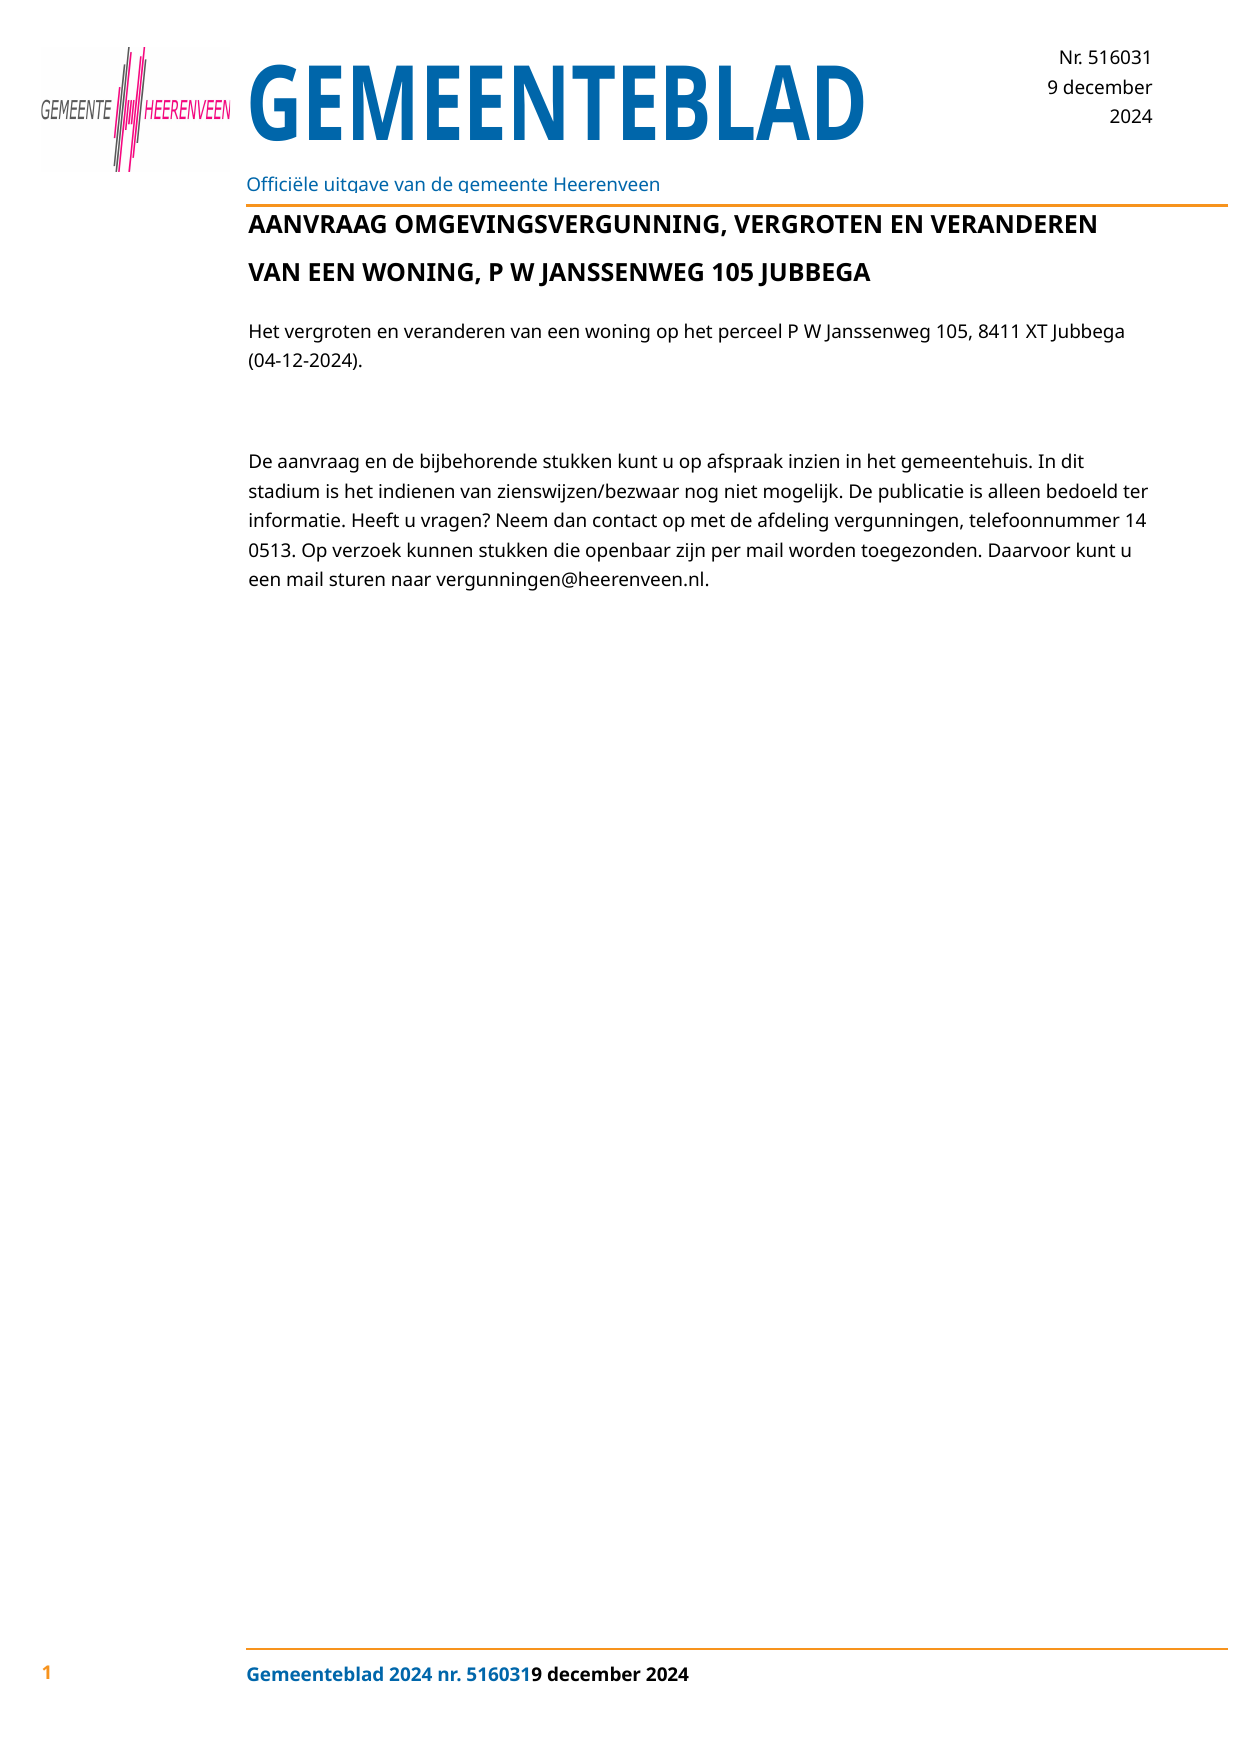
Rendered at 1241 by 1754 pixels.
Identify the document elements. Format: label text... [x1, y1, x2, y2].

picture [41, 47, 231, 172]
text Het vergroten en veranderen van een woning op het perceel P W Janssenweg 105, 8411 XT Jubbega (04-12-2024). [248, 318, 1152, 373]
text AANVRAAG OMGEVINGSVERGUNNING, VERGROTEN EN VERANDEREN VAN EEN WONING, P W JANSSENWEG 105 JUBBEGA [248, 207, 1152, 288]
text De aanvraag en de bijbehorende stukken kunt u op afspraak inzien in het gemeentehuis. In dit stadium is het indienen van zienswijzen/bezwaar nog niet mogelijk. De publicatie is alleen bedoeld ter informatie. Heeft u vragen? Neem dan contact op met de afdeling vergunningen, telefoonnummer 14 0513. Op verzoek kunnen stukken die openbaar zijn per mail worden toegezonden. Daarvoor kunt u een mail sturen naar vergunningen@heerenveen.nl. [248, 448, 1152, 592]
